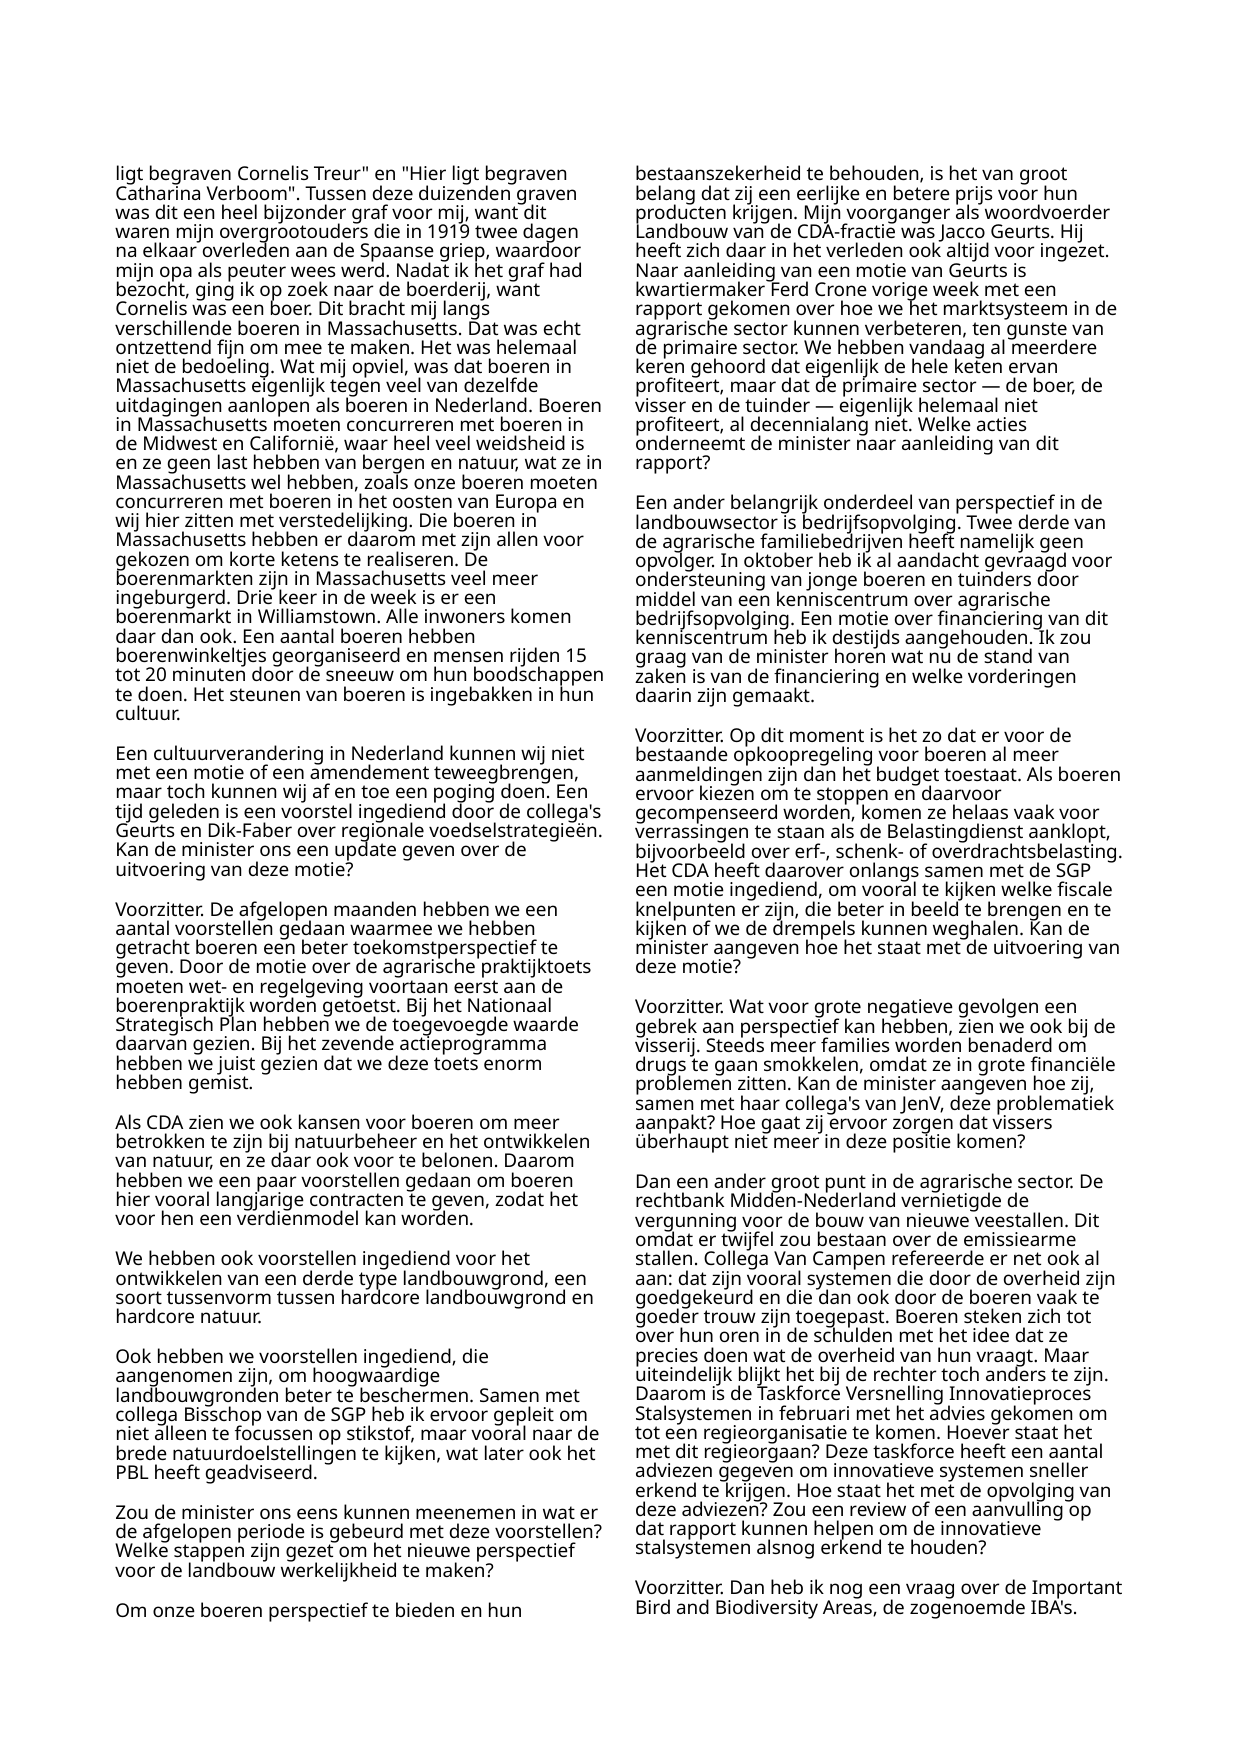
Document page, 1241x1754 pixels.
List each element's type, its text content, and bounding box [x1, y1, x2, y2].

text Ook hebben we voorstellen ingediend, die aangenomen zijn, om hoogwaardige landbouwgronden beter te beschermen. Samen met collega Bisschop van de SGP heb ik ervoor gepleit om niet alleen te focussen op stikstof, maar vooral naar de brede natuurdoelstellingen te kijken, wat later ook het PBL heeft geadviseerd. [115, 1348, 605, 1483]
text Voorzitter. De afgelopen maanden hebben we een aantal voorstellen gedaan waarmee we hebben getracht boeren een beter toekomstperspectief te geven. Door de motie over de agrarische praktijktoets moeten wet- en regelgeving voortaan eerst aan de boerenpraktijk worden getoetst. Bij het Nationaal Strategisch Plan hebben we de toegevoegde waarde daarvan gezien. Bij het zevende actieprogramma hebben we juist gezien dat we deze toets enorm hebben gemist. [115, 901, 605, 1093]
text Een ander belangrijk onderdeel van perspectief in de landbouwsector is bedrijfsopvolging. Twee derde van de agrarische familiebedrijven heeft namelijk geen opvolger. In oktober heb ik al aandacht gevraagd voor ondersteuning van jonge boeren en tuinders door middel van een kenniscentrum over agrarische bedrijfsopvolging. Een motie over financiering van dit kenniscentrum heb ik destijds aangehouden. Ik zou graag van de minister horen wat nu de stand van zaken is van de financiering en welke vorderingen daarin zijn gemaakt. [635, 494, 1125, 706]
text Voorzitter. Dan heb ik nog een vraag over de Important Bird and Biodiversity Areas, de zogenoemde IBA's. [635, 1579, 1125, 1618]
text ligt begraven Cornelis Treur" en "Hier ligt begraven Catharina Verboom". Tussen deze duizenden graven was dit een heel bijzonder graf voor mij, want dit waren mijn overgrootouders die in 1919 twee dagen na elkaar overleden aan de Spaanse griep, waardoor mijn opa als peuter wees werd. Nadat ik het graf had bezocht, ging ik op zoek naar de boerderij, want Cornelis was een boer. Dit bracht mij langs verschillende boeren in Massachusetts. Dat was echt ontzettend fijn om mee te maken. Het was helemaal niet de bedoeling. Wat mij opviel, was dat boeren in Massachusetts eigenlijk tegen veel van dezelfde uitdagingen aanlopen als boeren in Nederland. Boeren in Massachusetts moeten concurreren met boeren in de Midwest en Californië, waar heel veel weidsheid is en ze geen last hebben van bergen en natuur, wat ze in Massachusetts wel hebben, zoals onze boeren moeten concurreren met boeren in het oosten van Europa en wij hier zitten met verstedelijking. Die boeren in Massachusetts hebben er daarom met zijn allen voor gekozen om korte ketens te realiseren. De boerenmarkten zijn in Massachusetts veel meer ingeburgerd. Drie keer in de week is er een boerenmarkt in Williamstown. Alle inwoners komen daar dan ook. Een aantal boeren hebben boerenwinkeltjes georganiseerd en mensen rijden 15 tot 20 minuten door de sneeuw om hun boodschappen te doen. Het steunen van boeren is ingebakken in hun cultuur. [115, 165, 605, 724]
text Voorzitter. Wat voor grote negatieve gevolgen een gebrek aan perspectief kan hebben, zien we ook bij de visserij. Steeds meer families worden benaderd om drugs te gaan smokkelen, omdat ze in grote financiële problemen zitten. Kan de minister aangeven hoe zij, samen met haar collega's van JenV, deze problematiek aanpakt? Hoe gaat zij ervoor zorgen dat vissers überhaupt niet meer in deze positie komen? [635, 998, 1125, 1152]
text Dan een ander groot punt in de agrarische sector. De rechtbank Midden-Nederland vernietigde de vergunning voor de bouw van nieuwe veestallen. Dit omdat er twijfel zou bestaan over de emissiearme stallen. Collega Van Campen refereerde er net ook al aan: dat zijn vooral systemen die door de overheid zijn goedgekeurd en die dan ook door de boeren vaak te goeder trouw zijn toegepast. Boeren steken zich tot over hun oren in de schulden met het idee dat ze precies doen wat de overheid van hun vraagt. Maar uiteindelijk blijkt het bij de rechter toch anders te zijn. Daarom is de Taskforce Versnelling Innovatieproces Stalsystemen in februari met het advies gekomen om tot een regieorganisatie te komen. Hoever staat het met dit regieorgaan? Deze taskforce heeft een aantal adviezen gegeven om innovatieve systemen sneller erkend te krijgen. Hoe staat het met de opvolging van deze adviezen? Zou een review of een aanvulling op dat rapport kunnen helpen om de innovatieve stalsystemen alsnog erkend te houden? [635, 1173, 1125, 1559]
text bestaanszekerheid te behouden, is het van groot belang dat zij een eerlijke en betere prijs voor hun producten krijgen. Mijn voorganger als woordvoerder Landbouw van de CDA-fractie was Jacco Geurts. Hij heeft zich daar in het verleden ook altijd voor ingezet. Naar aanleiding van een motie van Geurts is kwartiermaker Ferd Crone vorige week met een rapport gekomen over hoe we het marktsysteem in de agrarische sector kunnen verbeteren, ten gunste van de primaire sector. We hebben vandaag al meerdere keren gehoord dat eigenlijk de hele keten ervan profiteert, maar dat de primaire sector — de boer, de visser en de tuinder — eigenlijk helemaal niet profiteert, al decennialang niet. Welke acties onderneemt de minister naar aanleiding van dit rapport? [635, 165, 1125, 474]
text Als CDA zien we ook kansen voor boeren om meer betrokken te zijn bij natuurbeheer en het ontwikkelen van natuur, en ze daar ook voor te belonen. Daarom hebben we een paar voorstellen gedaan om boeren hier vooral langjarige contracten te geven, zodat het voor hen een verdienmodel kan worden. [115, 1114, 605, 1229]
text We hebben ook voorstellen ingediend voor het ontwikkelen van een derde type landbouwgrond, een soort tussenvorm tussen hardcore landbouwgrond en hardcore natuur. [115, 1250, 605, 1327]
text Om onze boeren perspectief te bieden en hun [115, 1602, 605, 1621]
text Voorzitter. Op dit moment is het zo dat er voor de bestaande opkoopregeling voor boeren al meer aanmeldingen zijn dan het budget toestaat. Als boeren ervoor kiezen om te stoppen en daarvoor gecompenseerd worden, komen ze helaas vaak voor verrassingen te staan als de Belastingdienst aanklopt, bijvoorbeeld over erf-, schenk- of overdrachtsbelasting. Het CDA heeft daarover onlangs samen met de SGP een motie ingediend, om vooral te kijken welke fiscale knelpunten er zijn, die beter in beeld te brengen en te kijken of we de drempels kunnen weghalen. Kan de minister aangeven hoe het staat met de uitvoering van deze motie? [635, 727, 1125, 978]
text Een cultuurverandering in Nederland kunnen wij niet met een motie of een amendement teweegbrengen, maar toch kunnen wij af en toe een poging doen. Een tijd geleden is een voorstel ingediend door de collega's Geurts en Dik-Faber over regionale voedselstrategieën. Kan de minister ons een update geven over de uitvoering van deze motie? [115, 745, 605, 880]
text Zou de minister ons eens kunnen meenemen in wat er de afgelopen periode is gebeurd met deze voorstellen? Welke stappen zijn gezet om het nieuwe perspectief voor de landbouw werkelijkheid te maken? [115, 1504, 605, 1581]
